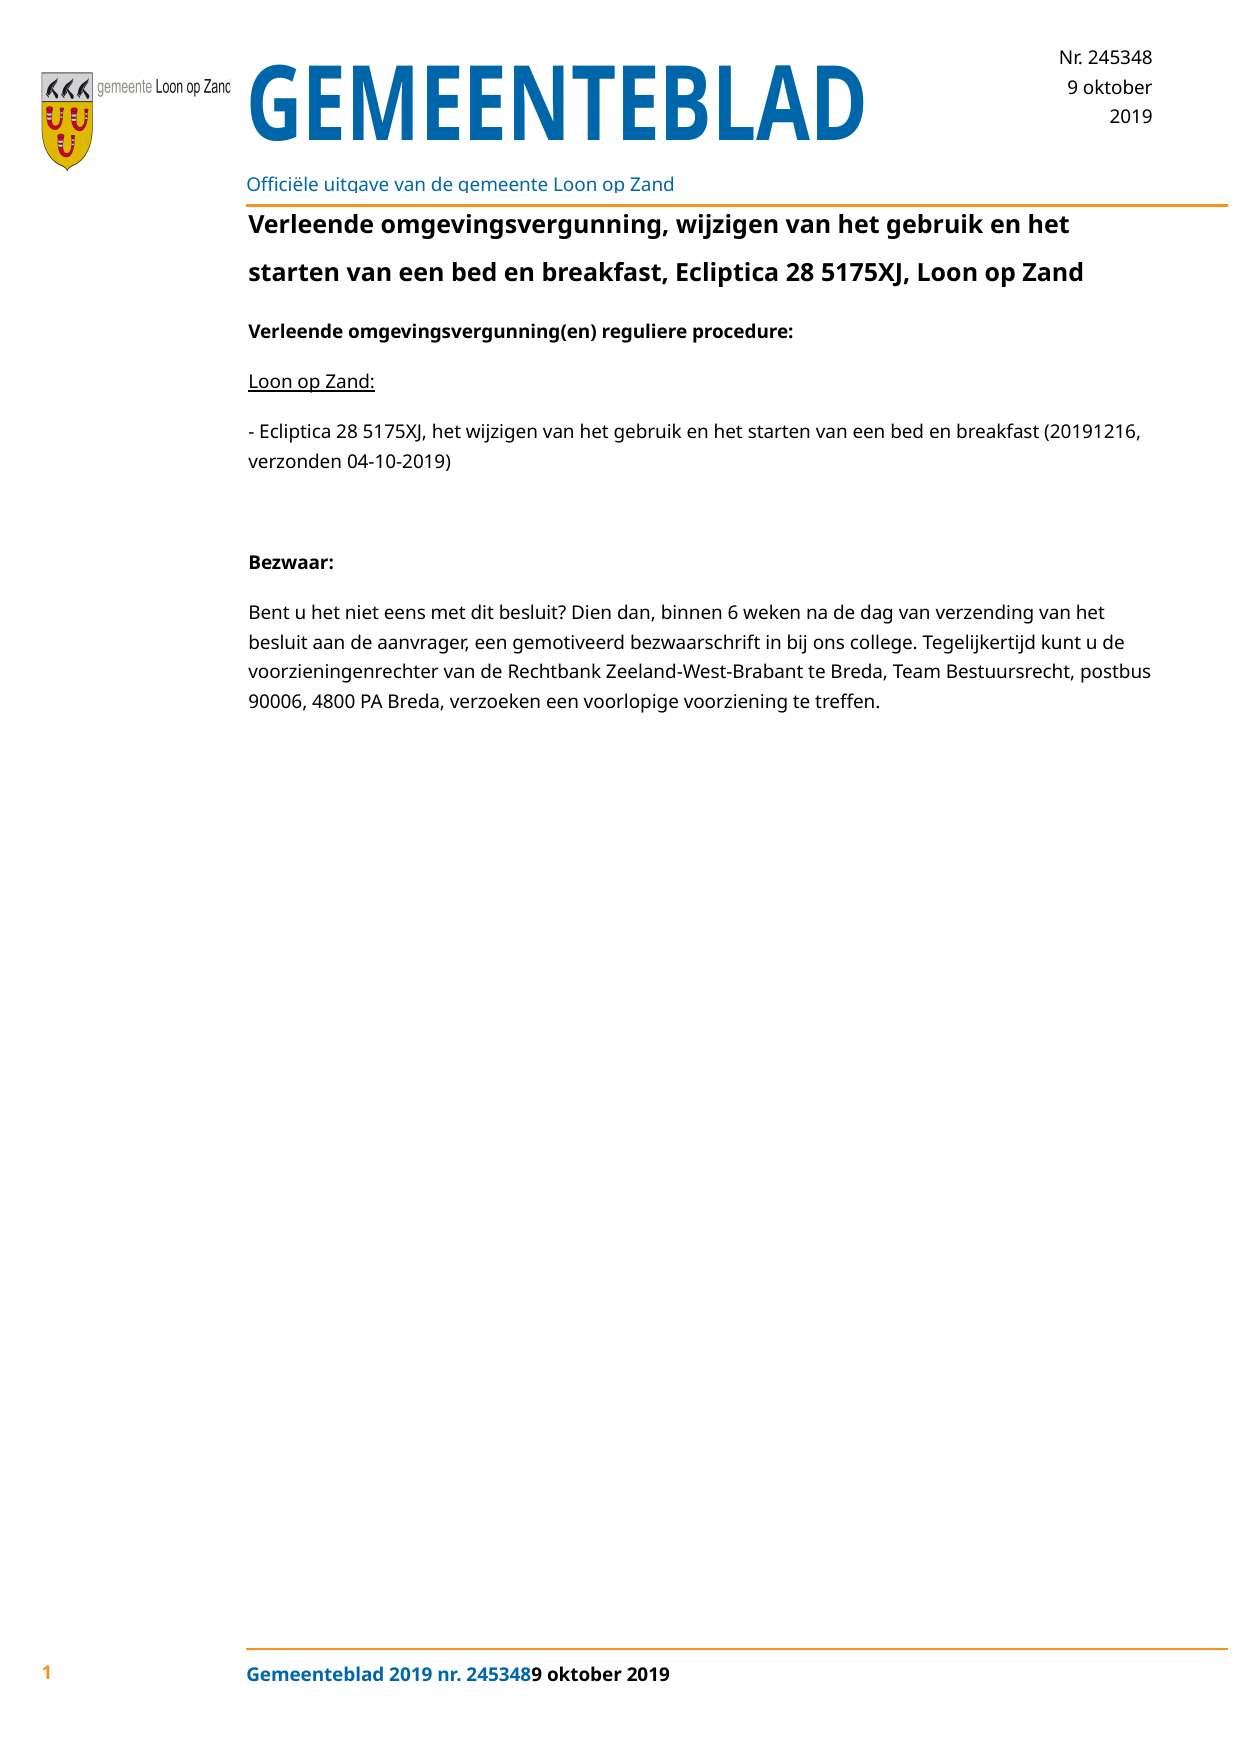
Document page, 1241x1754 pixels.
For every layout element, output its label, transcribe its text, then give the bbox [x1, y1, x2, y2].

text - Ecliptica 28 5175XJ, het wijzigen van het gebruik en het starten van een bed en breakfast (20191216, verzonden 04-10-2019) [248, 419, 1152, 474]
text Verleende omgevingsvergunning(en) reguliere procedure: [248, 318, 1152, 344]
text Loon op Zand: [248, 368, 1152, 394]
picture [41, 47, 231, 172]
text Bezwaar: [248, 549, 1152, 575]
text Verleende omgevingsvergunning, wijzigen van het gebruik en het starten van een bed en breakfast, Ecliptica 28 5175XJ, Loon op Zand [248, 207, 1152, 288]
text Bent u het niet eens met dit besluit? Dien dan, binnen 6 weken na de dag van verzending van het besluit aan de aanvrager, een gemotiveerd bezwaarschrift in bij ons college. Tegelijkertijd kunt u de voorzieningenrechter van de Rechtbank Zeeland-West-Brabant te Breda, Team Bestuursrecht, postbus 90006, 4800 PA Breda, verzoeken een voorlopige voorziening te treffen. [248, 599, 1152, 714]
